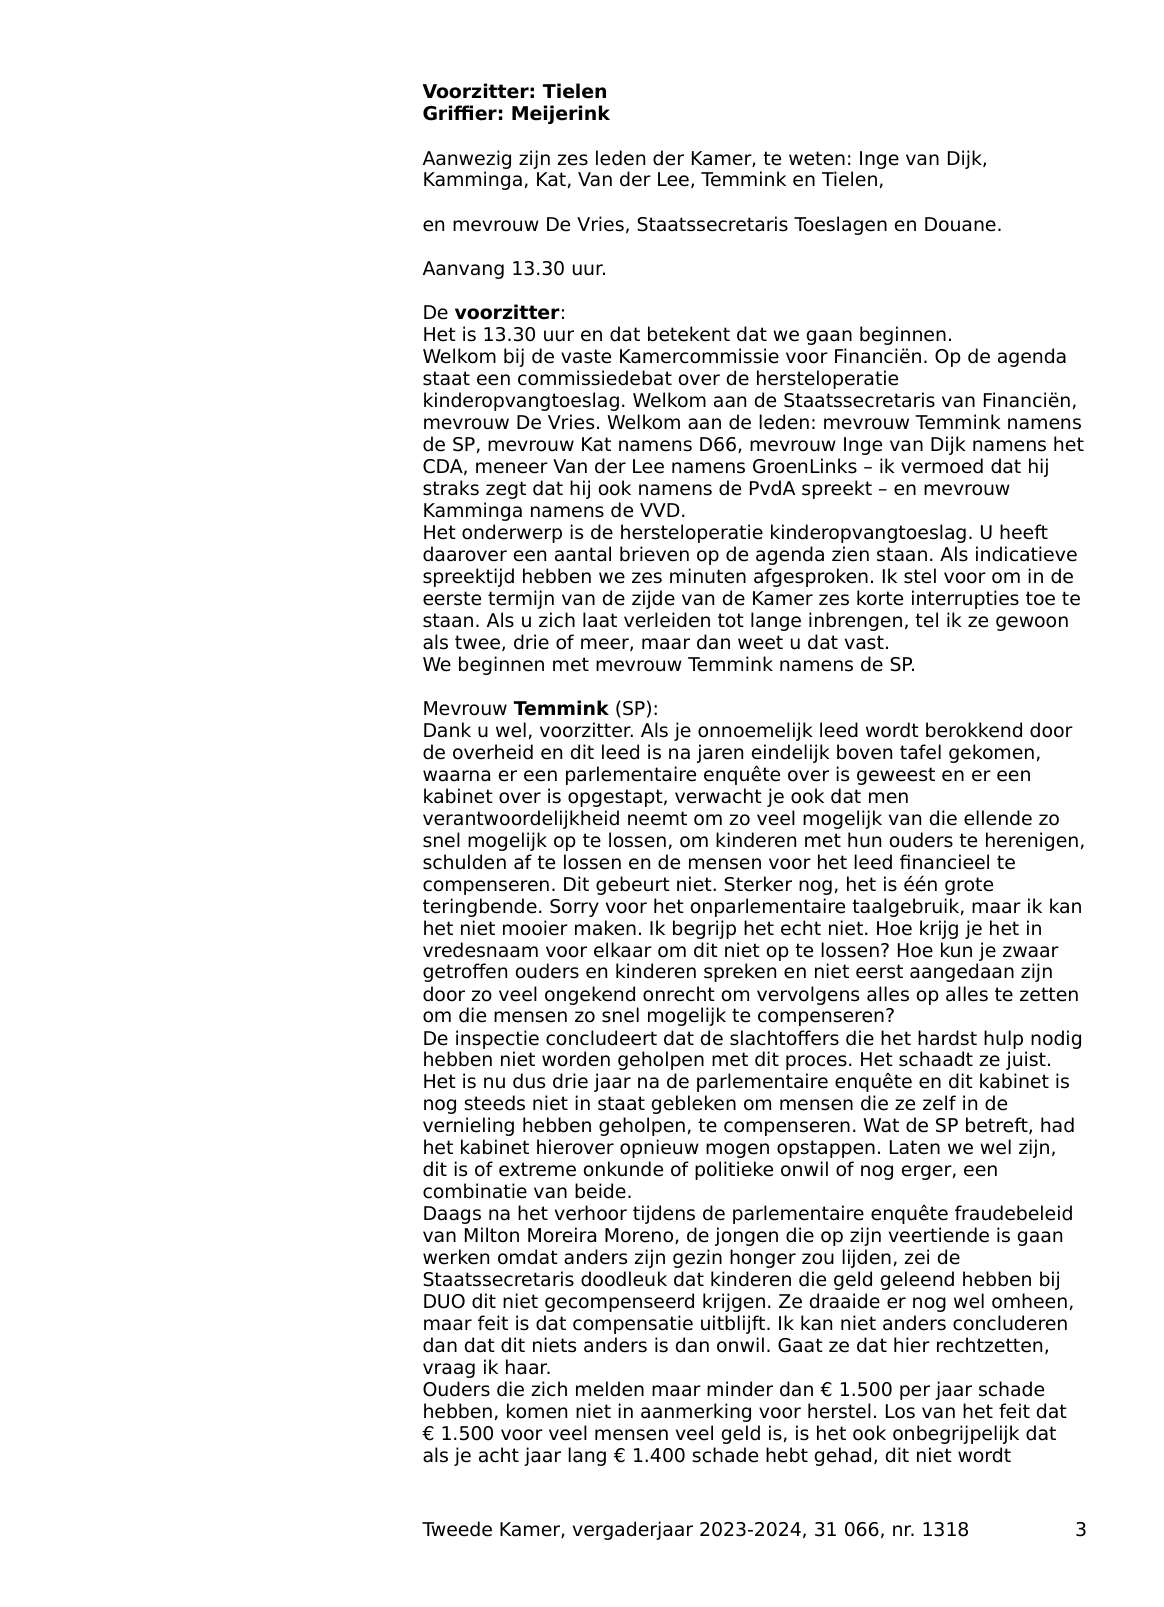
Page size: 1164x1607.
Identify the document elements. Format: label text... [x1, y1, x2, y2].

text Mevrouw Temmink (SP): [422, 698, 1087, 720]
text en mevrouw De Vries, Staatssecretaris Toeslagen en Douane. [422, 213, 1087, 236]
text Welkom bij de vaste Kamercommissie voor Financiën. Op de agenda staat een commissiedebat over de hersteloperatie kinderopvangtoeslag. Welkom aan de Staatssecretaris van Financiën, mevrouw De Vries. Welkom aan de leden: mevrouw Temmink namens de SP, mevrouw Kat namens D66, mevrouw Inge van Dijk namens het CDA, meneer Van der Lee namens GroenLinks – ik vermoed dat hij straks zegt dat hij ook namens de PvdA spreekt – en mevrouw Kamminga namens de VVD. [422, 346, 1087, 522]
text De inspectie concludeert dat de slachtoffers die het hardst hulp nodig hebben niet worden geholpen met dit proces. Het schaadt ze juist. Het is nu dus drie jaar na de parlementaire enquête en dit kabinet is nog steeds niet in staat gebleken om mensen die ze zelf in de vernieling hebben geholpen, te compenseren. Wat de SP betreft, had het kabinet hierover opnieuw mogen opstappen. Laten we wel zijn, dit is of extreme onkunde of politieke onwil of nog erger, een combinatie van beide. [422, 1027, 1087, 1203]
text Dank u wel, voorzitter. Als je onnoemelijk leed wordt berokkend door de overheid en dit leed is na jaren eindelijk boven tafel gekomen, waarna er een parlementaire enquête over is geweest en er een kabinet over is opgestapt, verwacht je ook dat men verantwoordelijkheid neemt om zo veel mogelijk van die ellende zo snel mogelijk op te lossen, om kinderen met hun ouders te herenigen, schulden af te lossen en de mensen voor het leed financieel te compenseren. Dit gebeurt niet. Sterker nog, het is één grote teringbende. Sorry voor het onparlementaire taalgebruik, maar ik kan het niet mooier maken. Ik begrijp het echt niet. Hoe krijg je het in vredesnaam voor elkaar om dit niet op te lossen? Hoe kun je zwaar getroffen ouders en kinderen spreken en niet eerst aangedaan zijn door zo veel ongekend onrecht om vervolgens alles op alles te zetten om die mensen zo snel mogelijk te compenseren? [422, 720, 1087, 1027]
text Aanvang 13.30 uur. [422, 258, 1087, 280]
text Griffier: Meijerink [422, 103, 1087, 125]
text De voorzitter: [422, 302, 1087, 324]
text Ouders die zich melden maar minder dan € 1.500 per jaar schade hebben, komen niet in aanmerking voor herstel. Los van het feit dat € 1.500 voor veel mensen veel geld is, is het ook onbegrijpelijk dat als je acht jaar lang € 1.400 schade hebt gehad, dit niet wordt [422, 1379, 1087, 1467]
text Daags na het verhoor tijdens de parlementaire enquête fraudebeleid van Milton Moreira Moreno, de jongen die op zijn veertiende is gaan werken omdat anders zijn gezin honger zou lijden, zei de Staatssecretaris doodleuk dat kinderen die geld geleend hebben bij DUO dit niet gecompenseerd krijgen. Ze draaide er nog wel omheen, maar feit is dat compensatie uitblijft. Ik kan niet anders concluderen dan dat dit niets anders is dan onwil. Gaat ze dat hier rechtzetten, vraag ik haar. [422, 1203, 1087, 1379]
text We beginnen met mevrouw Temmink namens de SP. [422, 653, 1087, 676]
text Voorzitter: Tielen [422, 81, 1087, 103]
text Aanwezig zijn zes leden der Kamer, te weten: Inge van Dijk, Kamminga, Kat, Van der Lee, Temmink en Tielen, [422, 147, 1087, 191]
text Het is 13.30 uur en dat betekent dat we gaan beginnen. [422, 324, 1087, 346]
text Het onderwerp is de hersteloperatie kinderopvangtoeslag. U heeft daarover een aantal brieven op de agenda zien staan. Als indicatieve spreektijd hebben we zes minuten afgesproken. Ik stel voor om in de eerste termijn van de zijde van de Kamer zes korte interrupties toe te staan. Als u zich laat verleiden tot lange inbrengen, tel ik ze gewoon als twee, drie of meer, maar dan weet u dat vast. [422, 522, 1087, 653]
